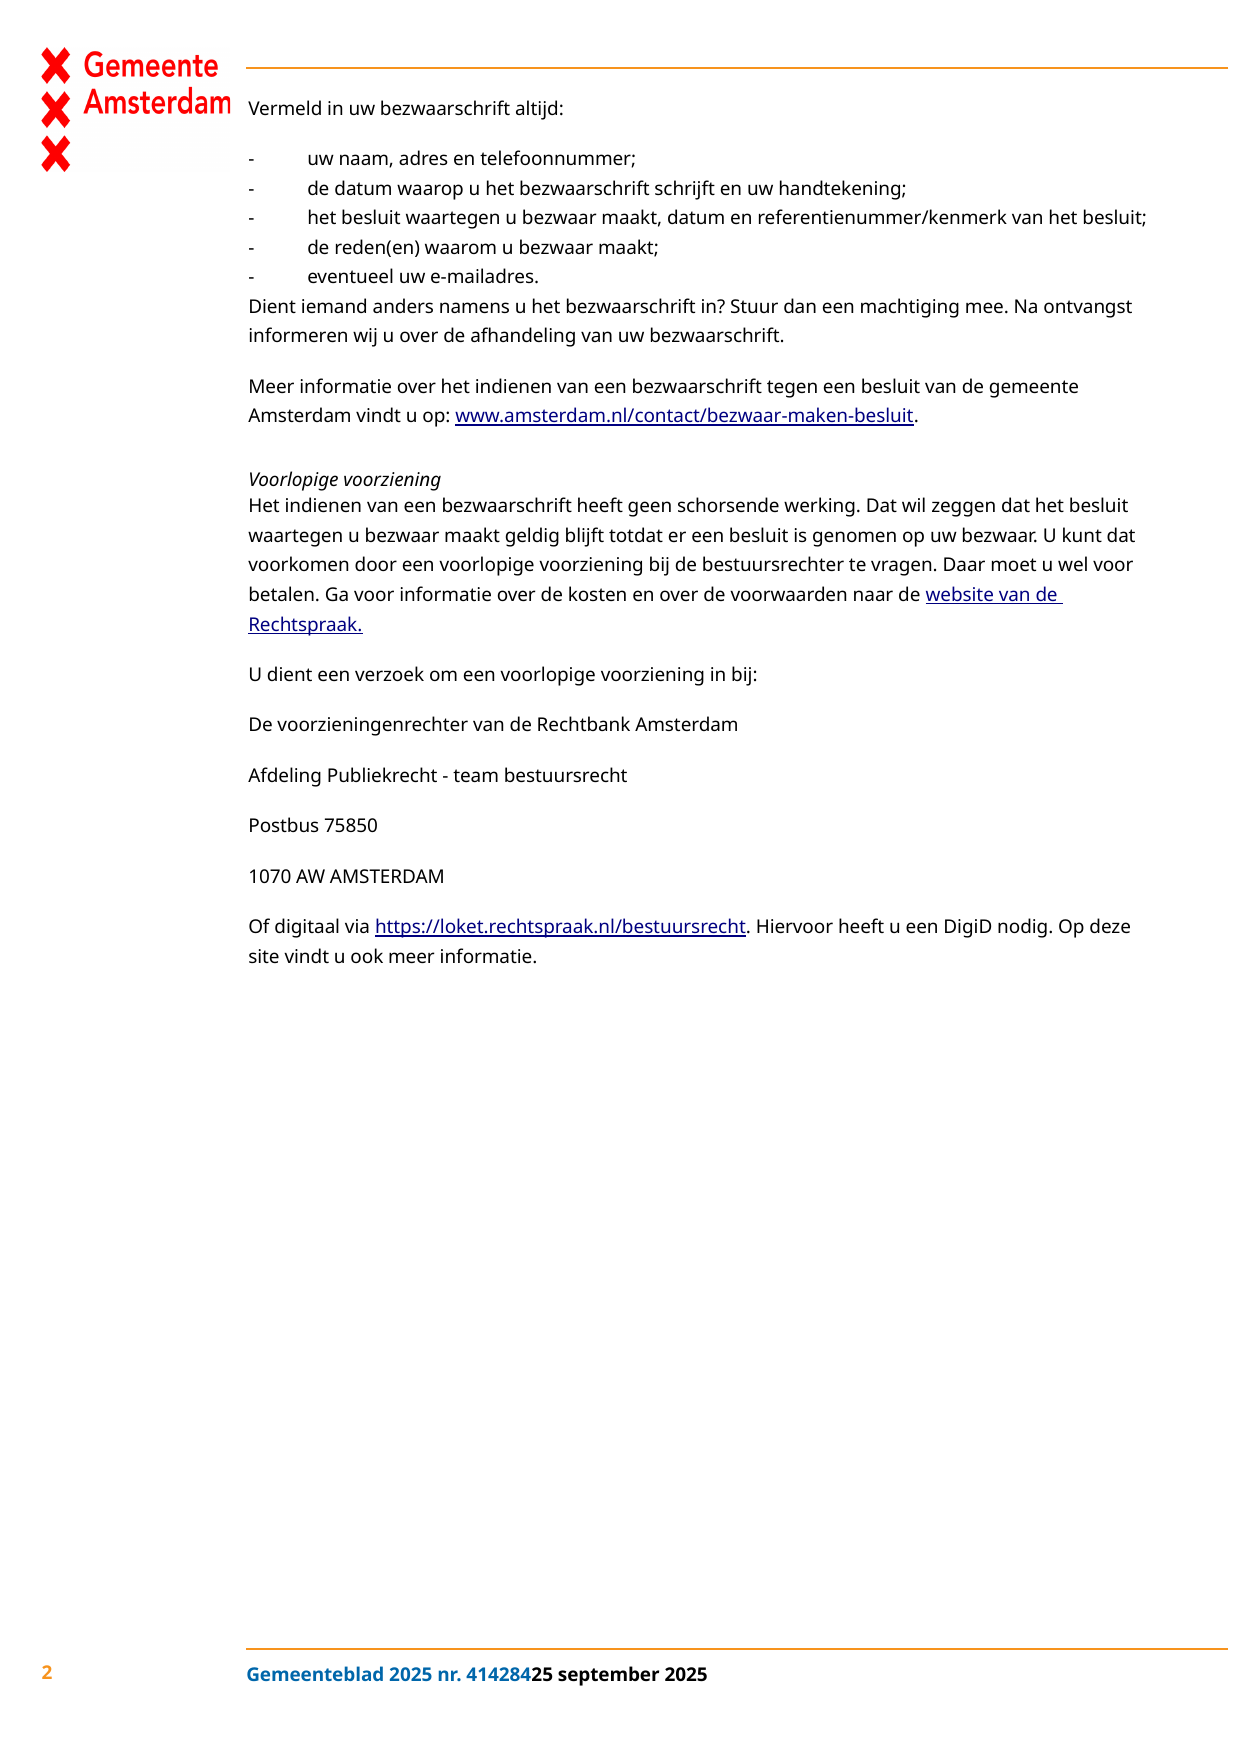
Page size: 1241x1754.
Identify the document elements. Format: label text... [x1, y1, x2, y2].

list de reden(en) waarom u bezwaar maakt; [248, 234, 1152, 260]
list eventueel uw e-mailadres. [248, 263, 1152, 289]
picture [41, 47, 231, 172]
text Afdeling Publiekrecht - team bestuursrecht [248, 762, 1152, 788]
text Of digitaal via https://loket.rechtspraak.nl/bestuursrecht. Hiervoor heeft u een DigiD nodig. Op deze site vindt u ook meer informatie. [248, 913, 1152, 968]
list uw naam, adres en telefoonnummer; [248, 145, 1152, 171]
list het besluit waartegen u bezwaar maakt, datum en referentienummer/kenmerk van het besluit; [248, 204, 1152, 230]
text Meer informatie over het indienen van een bezwaarschrift tegen een besluit van de gemeente Amsterdam vindt u op: www.amsterdam.nl/contact/bezwaar-maken-besluit. [248, 373, 1152, 428]
text 1070 AW AMSTERDAM [248, 863, 1152, 888]
text De voorzieningenrechter van de Rechtbank Amsterdam [248, 712, 1152, 737]
text U dient een verzoek om een voorlopige voorziening in bij: [248, 661, 1152, 687]
text Postbus 75850 [248, 812, 1152, 838]
text Vermeld in uw bezwaarschrift altijd: [248, 95, 1152, 121]
text Dient iemand anders namens u het bezwaarschrift in? Stuur dan een machtiging mee. Na ontvangst informeren wij u over de afhandeling van uw bezwaarschrift. [248, 293, 1152, 348]
text Voorlopige voorziening [248, 467, 1152, 492]
list de datum waarop u het bezwaarschrift schrijft en uw handtekening; [248, 175, 1152, 201]
text Het indienen van een bezwaarschrift heeft geen schorsende werking. Dat wil zeggen dat het besluit waartegen u bezwaar maakt geldig blijft totdat er een besluit is genomen op uw bezwaar. U kunt dat voorkomen door een voorlopige voorziening bij de bestuursrechter te vragen. Daar moet u wel voor betalen. Ga voor informatie over de kosten en over de voorwaarden naar de website van de Rechtspraak. [248, 492, 1152, 636]
